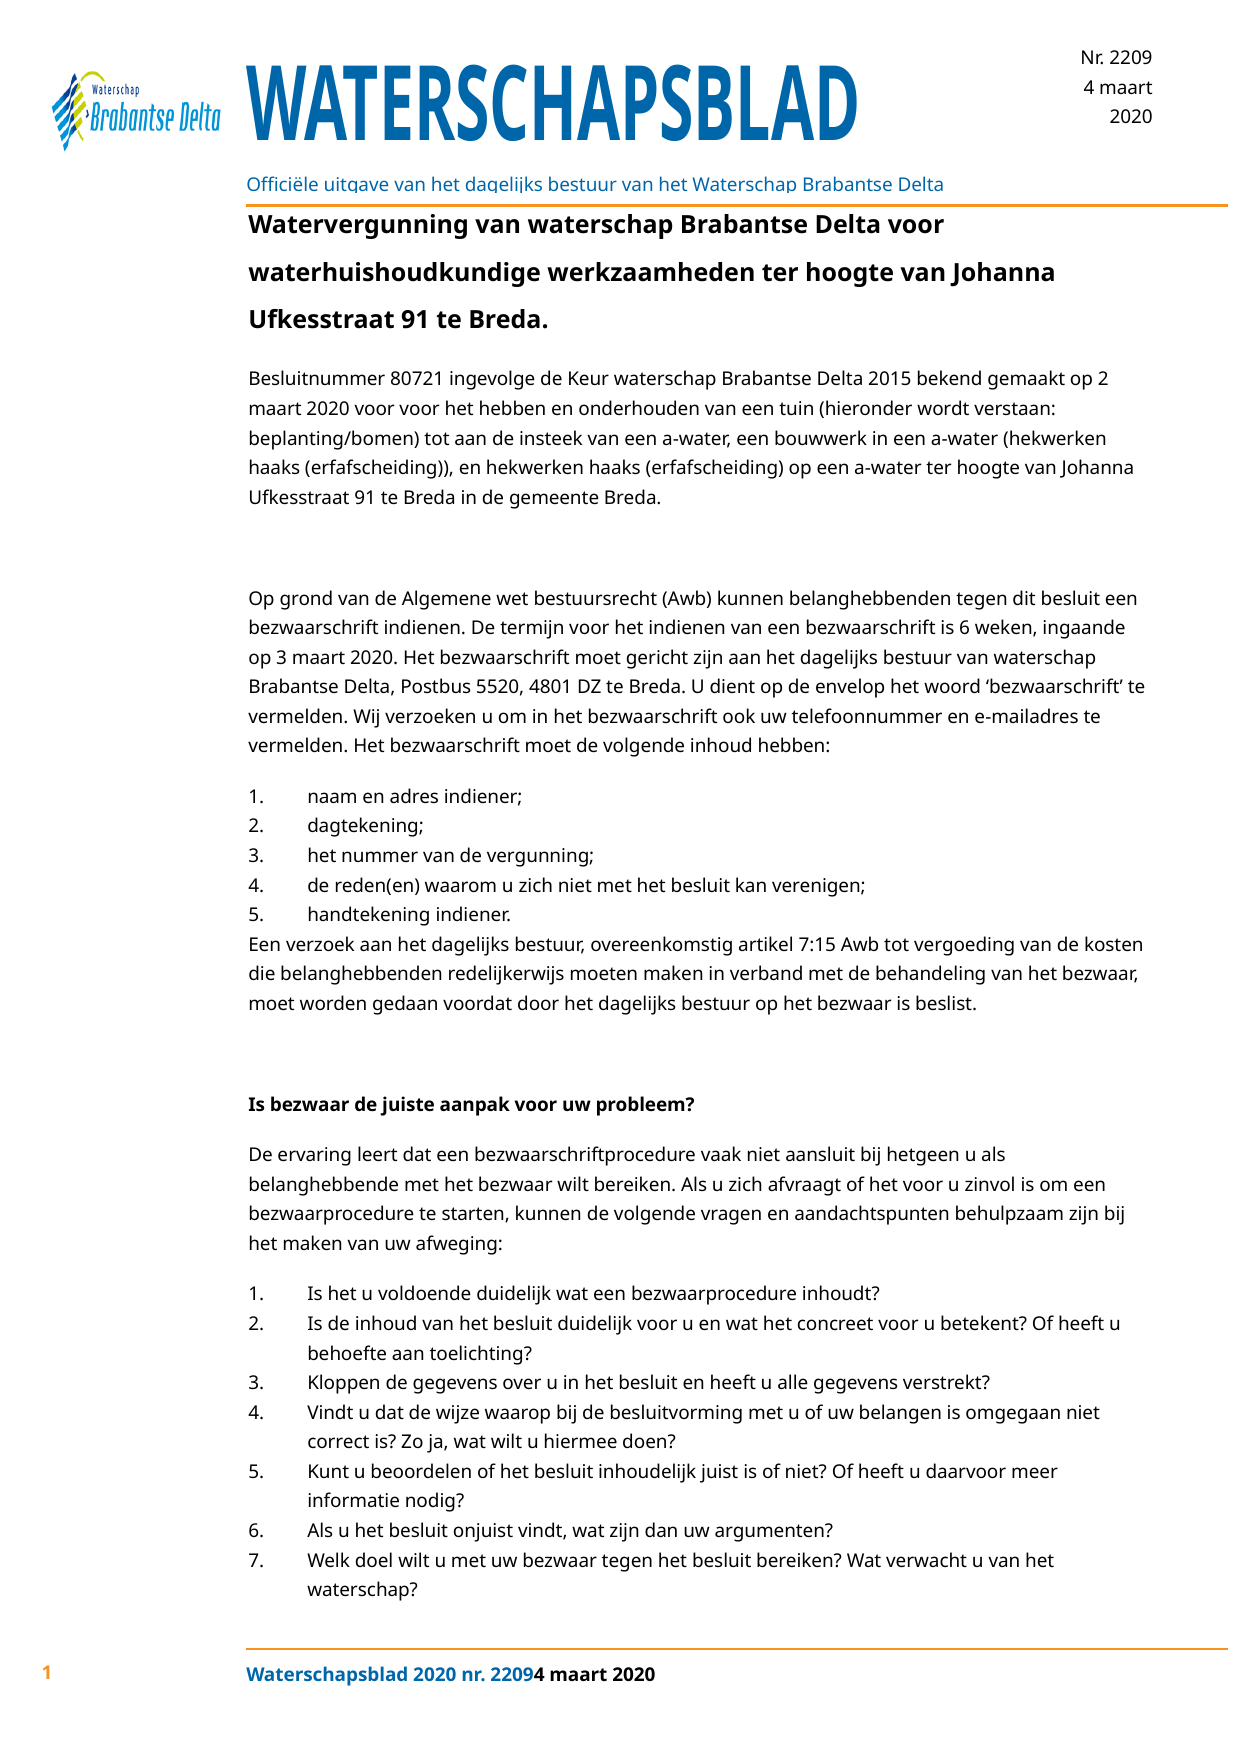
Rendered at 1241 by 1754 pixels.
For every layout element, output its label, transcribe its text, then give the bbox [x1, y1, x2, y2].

list naam en adres indiener; [248, 783, 1152, 809]
list handtekening indiener. [248, 901, 1152, 927]
picture [41, 47, 231, 172]
text Op grond van de Algemene wet bestuursrecht (Awb) kunnen belanghebbenden tegen dit besluit een bezwaarschrift indienen. De termijn voor het indienen van een bezwaarschrift is 6 weken, ingaande op 3 maart 2020. Het bezwaarschrift moet gericht zijn aan het dagelijks bestuur van waterschap Brabantse Delta, Postbus 5520, 4801 DZ te Breda. U dient op de envelop het woord ‘bezwaarschrift’ te vermelden. Wij verzoeken u om in het bezwaarschrift ook uw telefoonnummer en e‑mailadres te vermelden. Het bezwaarschrift moet de volgende inhoud hebben: [248, 585, 1152, 758]
list Welk doel wilt u met uw bezwaar tegen het besluit bereiken? Wat verwacht u van het waterschap? [248, 1547, 1152, 1602]
text De ervaring leert dat een bezwaarschriftprocedure vaak niet aansluit bij hetgeen u als belanghebbende met het bezwaar wilt bereiken. Als u zich afvraagt of het voor u zinvol is om een bezwaarprocedure te starten, kunnen de volgende vragen en aandachtspunten behulpzaam zijn bij het maken van uw afweging: [248, 1141, 1152, 1256]
list Is het u voldoende duidelijk wat een bezwaarprocedure inhoudt? [248, 1281, 1152, 1306]
list Kunt u beoordelen of het besluit inhoudelijk juist is of niet? Of heeft u daarvoor meer informatie nodig? [248, 1458, 1152, 1513]
list dagtekening; [248, 813, 1152, 838]
text Is bezwaar de juiste aanpak voor uw probleem? [248, 1091, 1152, 1117]
list Als u het besluit onjuist vindt, wat zijn dan uw argumenten? [248, 1517, 1152, 1543]
text Besluitnummer 80721 ingevolge de Keur waterschap Brabantse Delta 2015 bekend gemaakt op 2 maart 2020 voor voor het hebben en onderhouden van een tuin (hieronder wordt verstaan: beplanting/bomen) tot aan de insteek van een a-water, een bouwwerk in een a-water (hekwerken haaks (erfafscheiding)), en hekwerken haaks (erfafscheiding) op een a-water ter hoogte van Johanna Ufkesstraat 91 te Breda in de gemeente Breda. [248, 366, 1152, 509]
list Vindt u dat de wijze waarop bij de besluitvorming met u of uw belangen is omgegaan niet correct is? Zo ja, wat wilt u hiermee doen? [248, 1399, 1152, 1454]
list Kloppen de gegevens over u in het besluit en heeft u alle gegevens verstrekt? [248, 1369, 1152, 1395]
list de reden(en) waarom u zich niet met het besluit kan verenigen; [248, 872, 1152, 897]
text Watervergunning van waterschap Brabantse Delta voor waterhuishoudkundige werkzaamheden ter hoogte van Johanna Ufkesstraat 91 te Breda. [248, 207, 1152, 336]
list Is de inhoud van het besluit duidelijk voor u en wat het concreet voor u betekent? Of heeft u behoefte aan toelichting? [248, 1310, 1152, 1365]
text Een verzoek aan het dagelijks bestuur, overeenkomstig artikel 7:15 Awb tot vergoeding van de kosten die belanghebbenden redelijkerwijs moeten maken in verband met de behandeling van het bezwaar, moet worden gedaan voordat door het dagelijks bestuur op het bezwaar is beslist. [248, 931, 1152, 1016]
list het nummer van de vergunning; [248, 842, 1152, 868]
